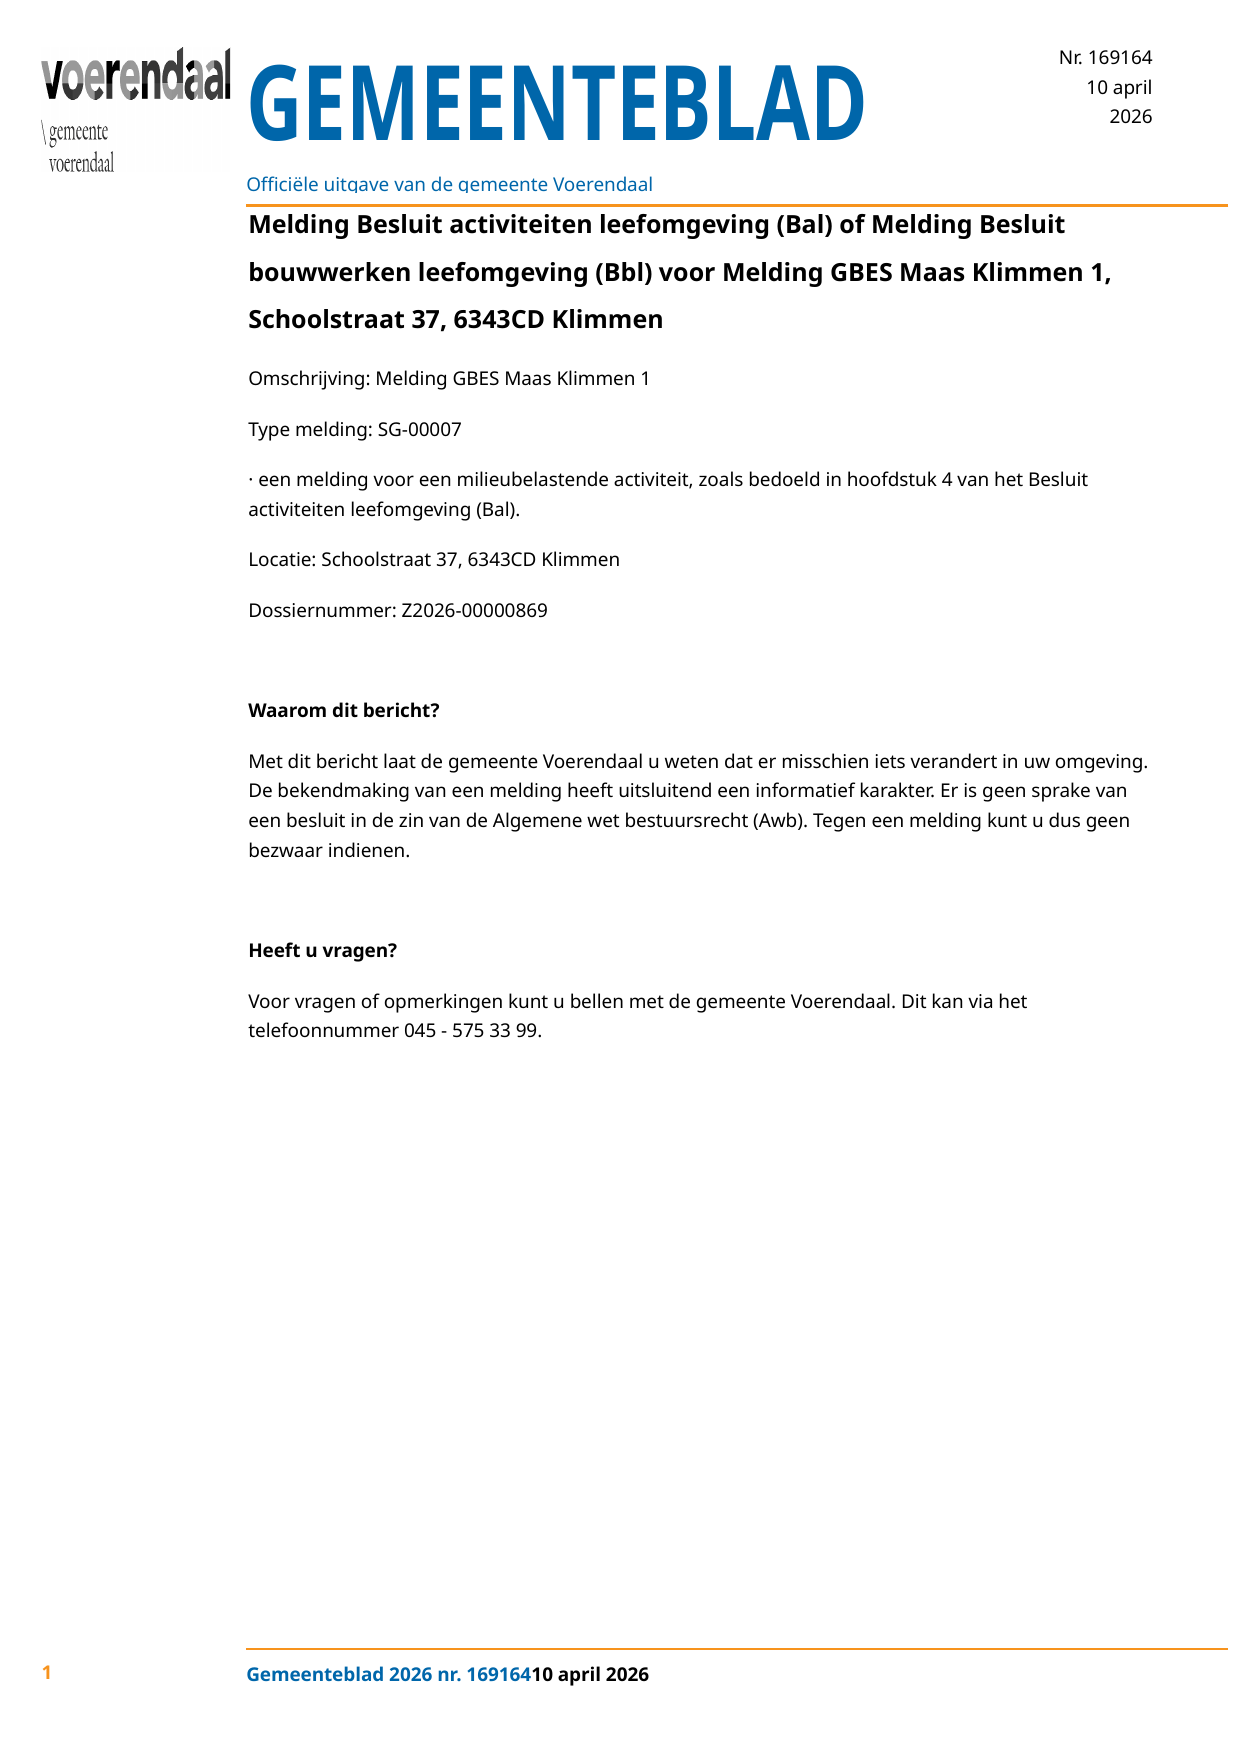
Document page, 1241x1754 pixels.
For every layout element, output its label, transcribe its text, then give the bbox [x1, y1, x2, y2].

text Heeft u vragen? [248, 938, 1152, 963]
text Met dit bericht laat de gemeente Voerendaal u weten dat er misschien iets verandert in uw omgeving. De bekendmaking van een melding heeft uitsluitend een informatief karakter. Er is geen sprake van een besluit in de zin van de Algemene wet bestuursrecht (Awb). Tegen een melding kunt u dus geen bezwaar indienen. [248, 748, 1152, 862]
text Dossiernummer: Z2026-00000869 [248, 597, 1152, 622]
text · een melding voor een milieubelastende activiteit, zoals bedoeld in hoofdstuk 4 van het Besluit activiteiten leefomgeving (Bal). [248, 466, 1152, 522]
text Voor vragen of opmerkingen kunt u bellen met de gemeente Voerendaal. Dit kan via het telefoonnummer 045 - 575 33 99. [248, 988, 1152, 1043]
text Locatie: Schoolstraat 37, 6343CD Klimmen [248, 546, 1152, 572]
text Melding Besluit activiteiten leefomgeving (Bal) of Melding Besluit bouwwerken leefomgeving (Bbl) voor Melding GBES Maas Klimmen 1, Schoolstraat 37, 6343CD Klimmen [248, 207, 1152, 336]
text Waarom dit bericht? [248, 698, 1152, 723]
text Type melding: SG-00007 [248, 416, 1152, 442]
text Omschrijving: Melding GBES Maas Klimmen 1 [248, 366, 1152, 391]
picture [41, 47, 231, 172]
